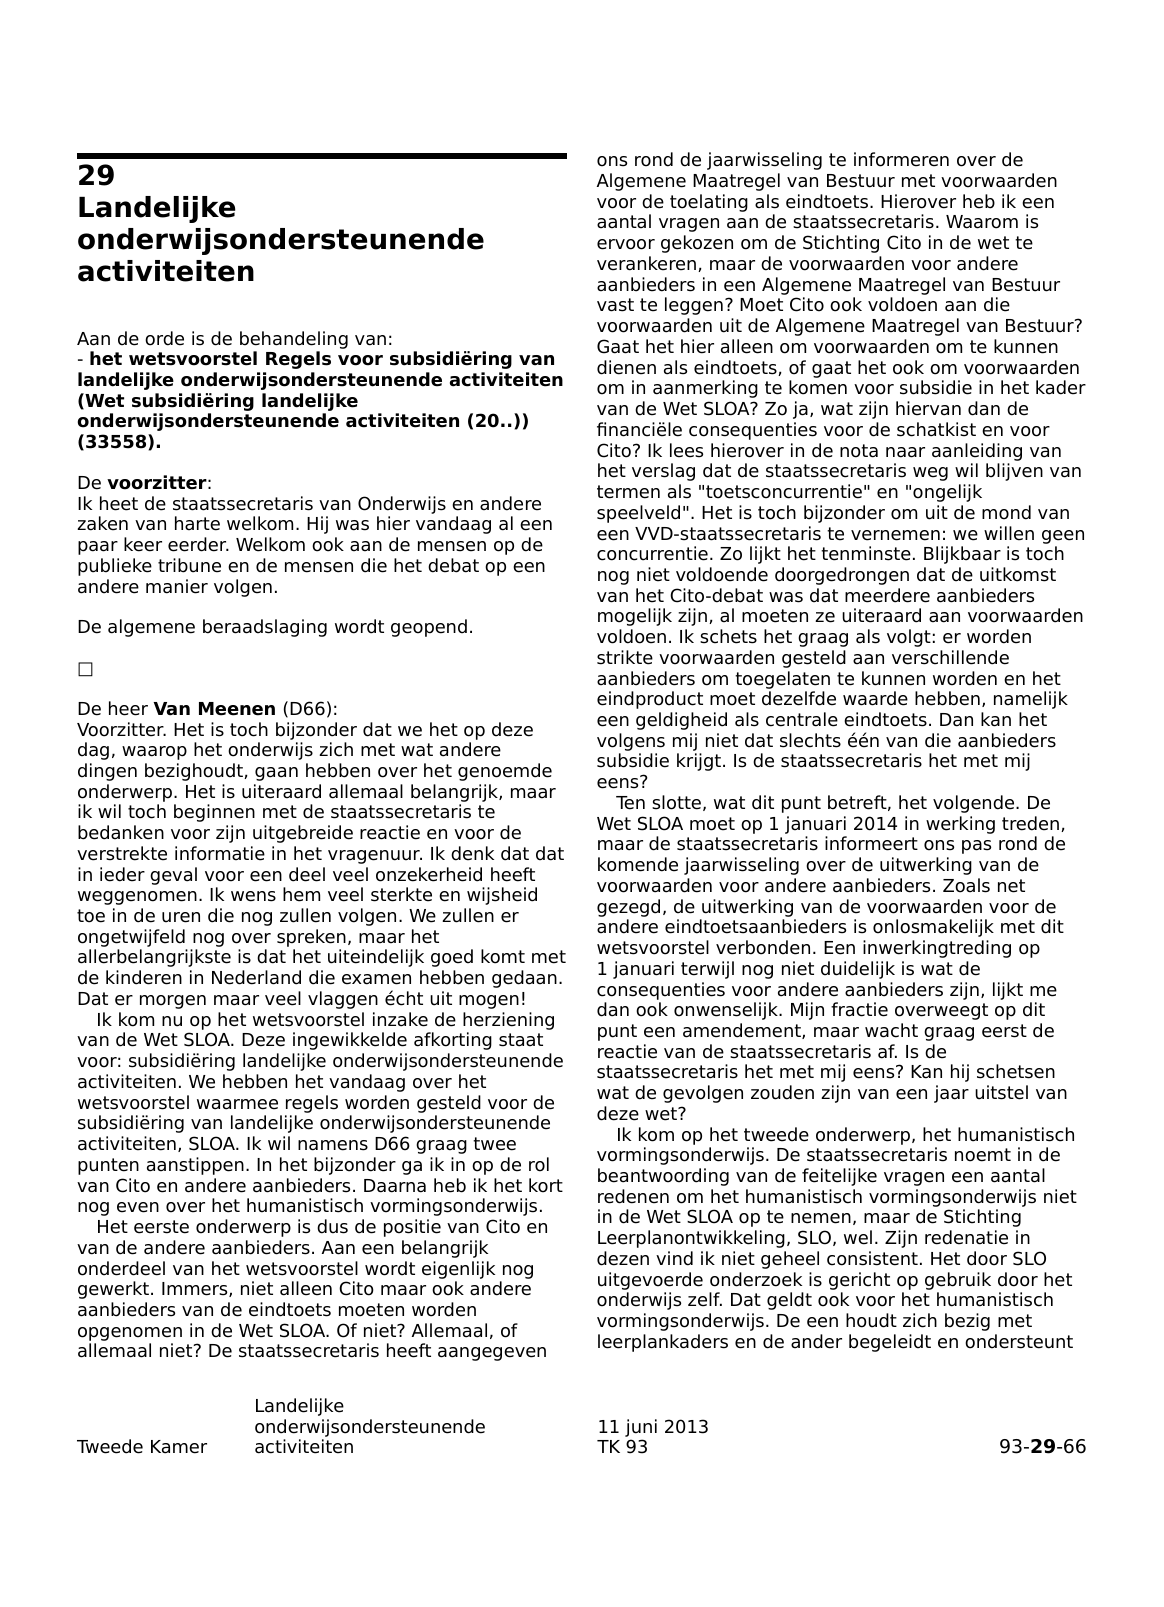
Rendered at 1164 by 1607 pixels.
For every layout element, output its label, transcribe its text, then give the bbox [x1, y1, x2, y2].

text De heer Van Meenen (D66): [77, 699, 567, 719]
text Ik kom op het tweede onderwerp, het humanistisch vormingsonderwijs. De staatssecretaris noemt in de beantwoording van de feitelijke vragen een aantal redenen om het humanistisch vormingsonderwijs niet in de Wet SLOA op te nemen, maar de Stichting Leerplanontwikkeling, SLO, wel. Zijn redenatie in dezen vind ik niet geheel consistent. Het door SLO uitgevoerde onderzoek is gericht op gebruik door het onderwijs zelf. Dat geldt ook voor het humanistisch vormingsonderwijs. De een houdt zich bezig met leerplankaders en de ander begeleidt en ondersteunt [596, 1124, 1087, 1352]
text Aan de orde is de behandeling van: [77, 328, 567, 349]
text Ten slotte, wat dit punt betreft, het volgende. De Wet SLOA moet op 1 januari 2014 in werking treden, maar de staatssecretaris informeert ons pas rond de komende jaarwisseling over de uitwerking van de voorwaarden voor andere aanbieders. Zoals net gezegd, de uitwerking van de voorwaarden voor de andere eindtoetsaanbieders is onlosmakelijk met dit wetsvoorstel verbonden. Een inwerkingtreding op 1 januari terwijl nog niet duidelijk is wat de consequenties voor andere aanbieders zijn, lijkt me dan ook onwenselijk. Mijn fractie overweegt op dit punt een amendement, maar wacht graag eerst de reactie van de staatssecretaris af. Is de staatssecretaris het met mij eens? Kan hij schetsen wat de gevolgen zouden zijn van een jaar uitstel van deze wet? [596, 793, 1087, 1124]
text Voorzitter. Het is toch bijzonder dat we het op deze dag, waarop het onderwijs zich met wat andere dingen bezighoudt, gaan hebben over het genoemde onderwerp. Het is uiteraard allemaal belangrijk, maar ik wil toch beginnen met de staatssecretaris te bedanken voor zijn uitgebreide reactie en voor de verstrekte informatie in het vragenuur. Ik denk dat dat in ieder geval voor een deel veel onzekerheid heeft weggenomen. Ik wens hem veel sterkte en wijsheid toe in de uren die nog zullen volgen. We zullen er ongetwijfeld nog over spreken, maar het allerbelangrijkste is dat het uiteindelijk goed komt met de kinderen in Nederland die examen hebben gedaan. Dat er morgen maar veel vlaggen écht uit mogen! [77, 719, 567, 1009]
text ons rond de jaarwisseling te informeren over de Algemene Maatregel van Bestuur met voorwaarden voor de toelating als eindtoets. Hierover heb ik een aantal vragen aan de staatssecretaris. Waarom is ervoor gekozen om de Stichting Cito in de wet te verankeren, maar de voorwaarden voor andere aanbieders in een Algemene Maatregel van Bestuur vast te leggen? Moet Cito ook voldoen aan die voorwaarden uit de Algemene Maatregel van Bestuur? Gaat het hier alleen om voorwaarden om te kunnen dienen als eindtoets, of gaat het ook om voorwaarden om in aanmerking te komen voor subsidie in het kader van de Wet SLOA? Zo ja, wat zijn hiervan dan de financiële consequenties voor de schatkist en voor Cito? Ik lees hierover in de nota naar aanleiding van het verslag dat de staatssecretaris weg wil blijven van termen als "toetsconcurrentie" en "ongelijk speelveld". Het is toch bijzonder om uit de mond van een VVD-staatssecretaris te vernemen: we willen geen concurrentie. Zo lijkt het tenminste. Blijkbaar is toch nog niet voldoende doorgedrongen dat de uitkomst van het Cito-debat was dat meerdere aanbieders mogelijk zijn, al moeten ze uiteraard aan voorwaarden voldoen. Ik schets het graag als volgt: er worden strikte voorwaarden gesteld aan verschillende aanbieders om toegelaten te kunnen worden en het eindproduct moet dezelfde waarde hebben, namelijk een geldigheid als centrale eindtoets. Dan kan het volgens mij niet dat slechts één van die aanbieders subsidie krijgt. Is de staatssecretaris het met mij eens? [596, 150, 1087, 793]
text De voorzitter: [77, 473, 567, 493]
text Ik kom nu op het wetsvoorstel inzake de herziening van de Wet SLOA. Deze ingewikkelde afkorting staat voor: subsidiëring landelijke onderwijsondersteunende activiteiten. We hebben het vandaag over het wetsvoorstel waarmee regels worden gesteld voor de subsidiëring van landelijke onderwijsondersteunende activiteiten, SLOA. Ik wil namens D66 graag twee punten aanstippen. In het bijzonder ga ik in op de rol van Cito en andere aanbieders. Daarna heb ik het kort nog even over het humanistisch vormingsonderwijs. [77, 1009, 567, 1217]
text Het eerste onderwerp is dus de positie van Cito en van de andere aanbieders. Aan een belangrijk onderdeel van het wetsvoorstel wordt eigenlijk nog gewerkt. Immers, niet alleen Cito maar ook andere aanbieders van de eindtoets moeten worden opgenomen in de Wet SLOA. Of niet? Allemaal, of allemaal niet? De staatssecretaris heeft aangegeven [77, 1217, 567, 1362]
text □ [77, 658, 567, 679]
text Ik heet de staatssecretaris van Onderwijs en andere zaken van harte welkom. Hij was hier vandaag al een paar keer eerder. Welkom ook aan de mensen op de publieke tribune en de mensen die het debat op een andere manier volgen. [77, 493, 567, 597]
text - het wetsvoorstel Regels voor subsidiëring van landelijke onderwijsondersteunende activiteiten (Wet subsidiëring landelijke onderwijsondersteunende activiteiten (20..)) (33558). [77, 349, 567, 453]
title 29 Landelijke onderwijsondersteunende activiteiten [77, 159, 567, 288]
text De algemene beraadslaging wordt geopend. [77, 617, 567, 638]
